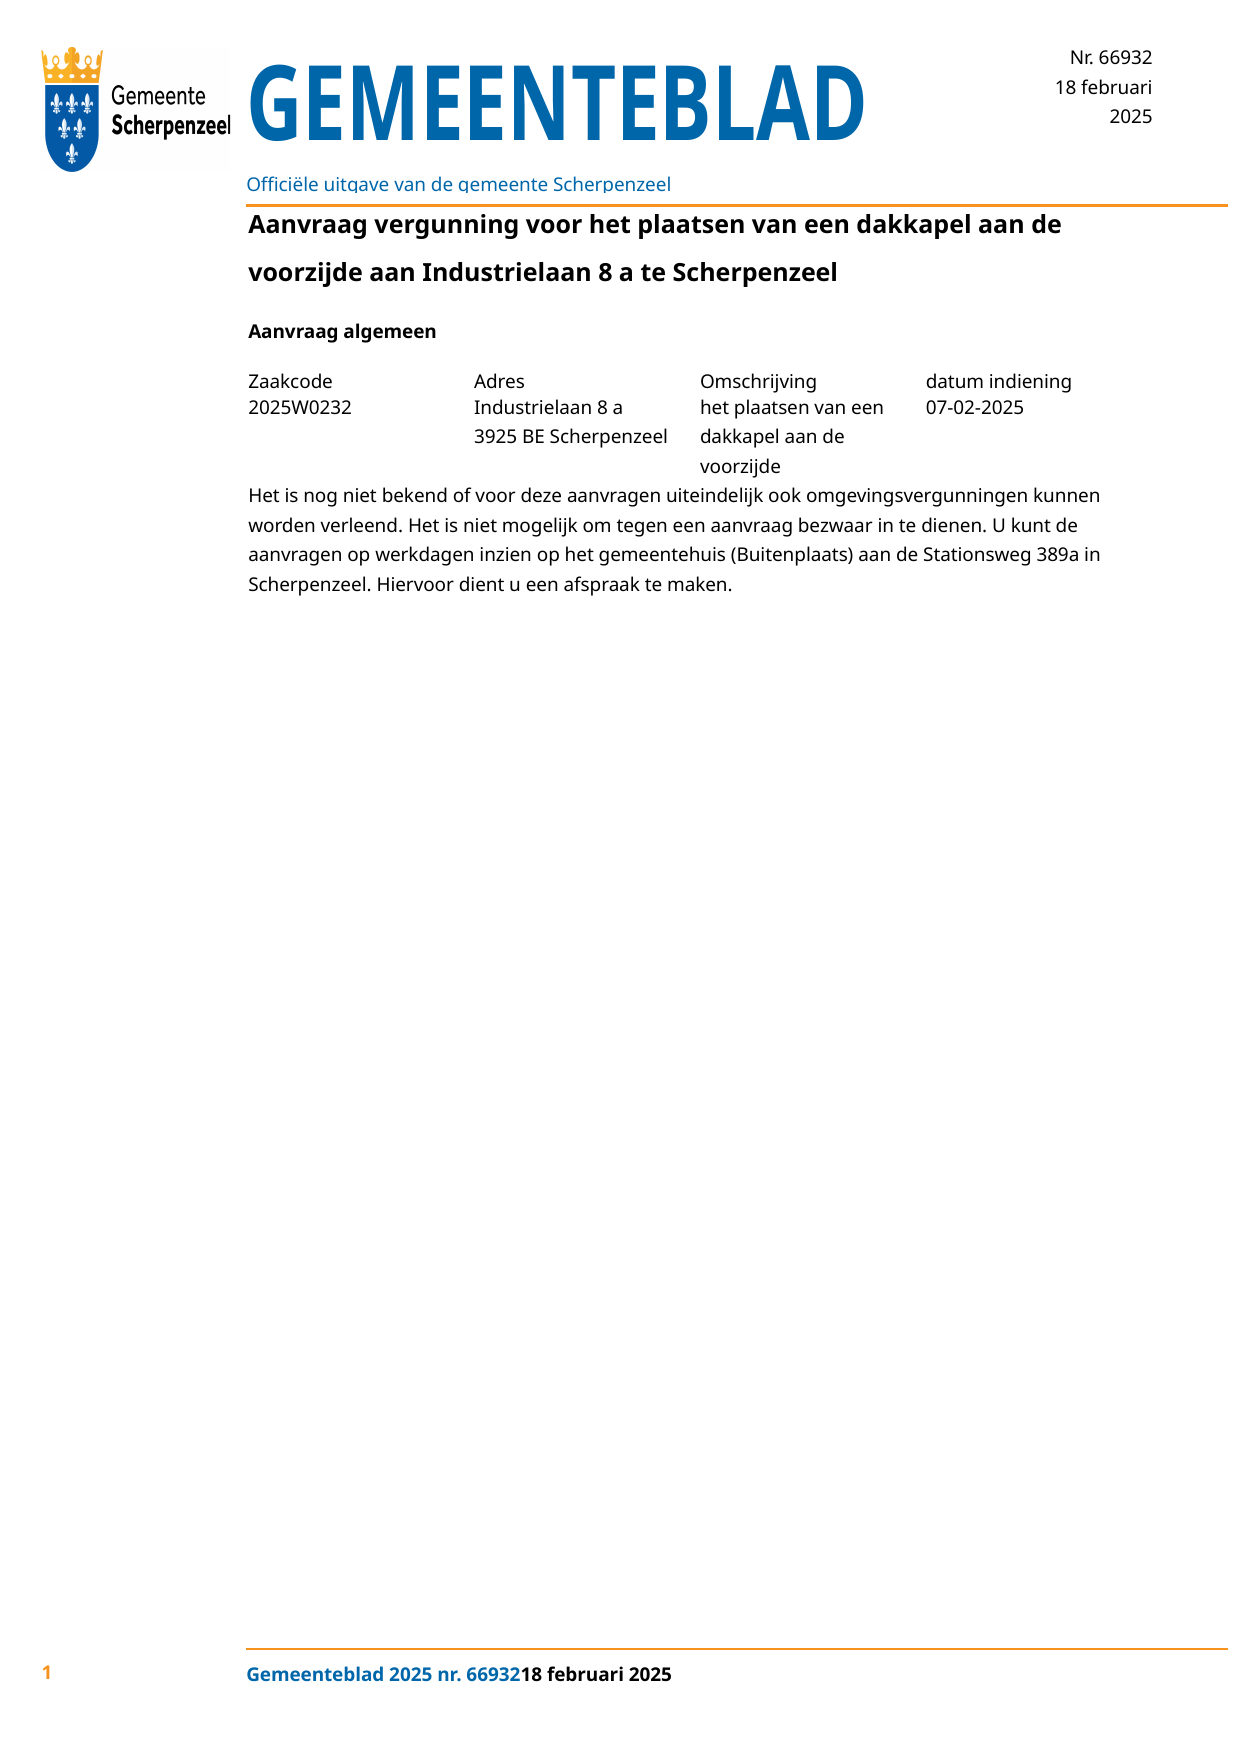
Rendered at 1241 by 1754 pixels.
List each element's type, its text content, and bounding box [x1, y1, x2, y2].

text Aanvraag algemeen [248, 318, 1152, 344]
table_header Omschrijving [700, 369, 926, 394]
text Aanvraag vergunning voor het plaatsen van een dakkapel aan de voorzijde aan Industrielaan 8 a te Scherpenzeel [248, 207, 1152, 288]
table_cell 2025W0232 [248, 394, 474, 479]
table_cell het plaatsen van een dakkapel aan de voorzijde [700, 394, 926, 479]
picture [41, 47, 231, 172]
table_header Adres [474, 369, 700, 394]
table_cell 07-02-2025 [926, 394, 1152, 479]
table_header datum indiening [926, 369, 1152, 394]
text Het is nog niet bekend of voor deze aanvragen uiteindelijk ook omgevingsvergunningen kunnen worden verleend. Het is niet mogelijk om tegen een aanvraag bezwaar in te dienen. U kunt de aanvragen op werkdagen inzien op het gemeentehuis (Buitenplaats) aan de Stationsweg 389a in Scherpenzeel. Hiervoor dient u een afspraak te maken. [248, 482, 1152, 597]
table_header Zaakcode [248, 369, 474, 394]
table_cell Industrielaan 8 a 3925 BE Scherpenzeel [474, 394, 700, 479]
